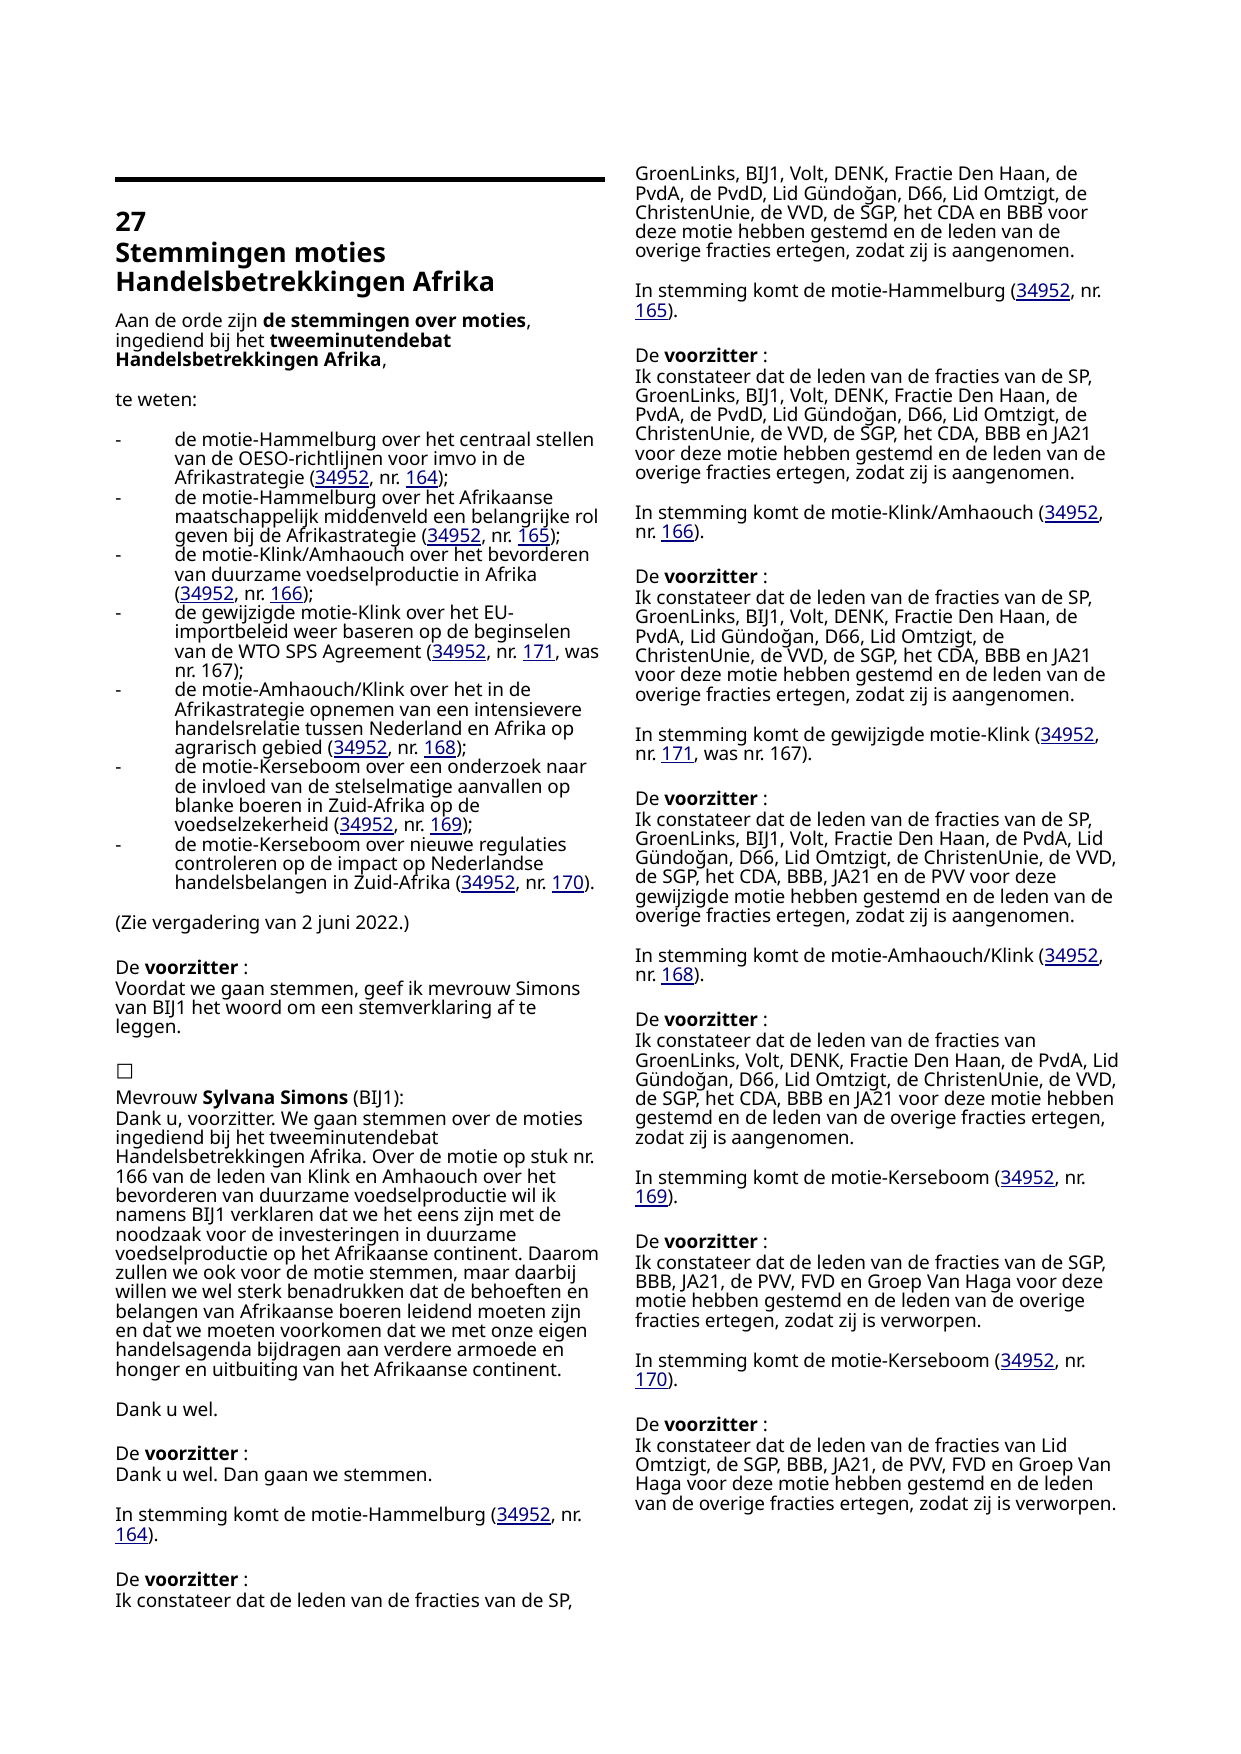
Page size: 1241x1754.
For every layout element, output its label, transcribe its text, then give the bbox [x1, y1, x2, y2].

text In stemming komt de gewijzigde motie-Klink (34952, nr. 171, was nr. 167). [635, 726, 1125, 764]
text De voorzitter : [635, 1411, 1125, 1437]
list de motie-Kerseboom over nieuwe regulaties controleren op de impact op Nederlandse handelsbelangen in Zuid-Afrika (34952, nr. 170). [115, 836, 605, 893]
text In stemming komt de motie-Hammelburg (34952, nr. 165). [635, 282, 1125, 321]
text te weten: [115, 391, 605, 410]
text Ik constateer dat de leden van de fracties van Lid Omtzigt, de SGP, BBB, JA21, de PVV, FVD en Groep Van Haga voor deze motie hebben gestemd en de leden van de overige fracties ertegen, zodat zij is verworpen. [635, 1437, 1125, 1514]
text Ik constateer dat de leden van de fracties van de SGP, BBB, JA21, de PVV, FVD en Groep Van Haga voor deze motie hebben gestemd en de leden van de overige fracties ertegen, zodat zij is verworpen. [635, 1254, 1125, 1331]
text In stemming komt de motie-Hammelburg (34952, nr. 164). [115, 1506, 605, 1545]
text Aan de orde zijn de stemmingen over moties, ingediend bij het tweeminutendebat Handelsbetrekkingen Afrika, [115, 312, 605, 370]
text Stemmingen moties Handelsbetrekkingen Afrika [115, 239, 605, 312]
text De voorzitter : [635, 342, 1125, 368]
text Mevrouw Sylvana Simons (BIJ1): [115, 1084, 605, 1110]
text In stemming komt de motie-Kerseboom (34952, nr. 170). [635, 1352, 1125, 1390]
text In stemming komt de motie-Kerseboom (34952, nr. 169). [635, 1169, 1125, 1207]
text In stemming komt de motie-Klink/Amhaouch (34952, nr. 166). [635, 504, 1125, 543]
text De voorzitter : [635, 563, 1125, 589]
text Dank u wel. [115, 1401, 605, 1420]
text De voorzitter : [635, 785, 1125, 811]
text De voorzitter : [115, 954, 605, 980]
text Dank u wel. Dan gaan we stemmen. [115, 1466, 605, 1486]
text De voorzitter : [635, 1228, 1125, 1254]
text De voorzitter : [635, 1007, 1125, 1032]
list de motie-Amhaouch/Klink over het in de Afrikastrategie opnemen van een intensievere handelsrelatie tussen Nederland en Afrika op agrarisch gebied (34952, nr. 168); [115, 681, 605, 758]
list de gewijzigde motie-Klink over het EU-importbeleid weer baseren op de beginselen van de WTO SPS Agreement (34952, nr. 171, was nr. 167); [115, 604, 605, 681]
text Ik constateer dat de leden van de fracties van GroenLinks, Volt, DENK, Fractie Den Haan, de PvdA, Lid Gündoğan, D66, Lid Omtzigt, de ChristenUnie, de VVD, de SGP, het CDA, BBB en JA21 voor deze motie hebben gestemd en de leden van de overige fracties ertegen, zodat zij is aangenomen. [635, 1032, 1125, 1148]
text Ik constateer dat de leden van de fracties van de SP, GroenLinks, BIJ1, Volt, DENK, Fractie Den Haan, de PvdA, de PvdD, Lid Gündoğan, D66, Lid Omtzigt, de ChristenUnie, de VVD, de SGP, het CDA, BBB en JA21 voor deze motie hebben gestemd en de leden van de overige fracties ertegen, zodat zij is aangenomen. [635, 368, 1125, 483]
list de motie-Hammelburg over het Afrikaanse maatschappelijk middenveld een belangrijke rol geven bij de Afrikastrategie (34952, nr. 165); [115, 489, 605, 546]
text 27 [115, 203, 605, 239]
list de motie-Hammelburg over het centraal stellen van de OESO-richtlijnen voor imvo in de Afrikastrategie (34952, nr. 164); [115, 431, 605, 489]
text ⬜ [115, 1058, 605, 1084]
text Ik constateer dat de leden van de fracties van de SP, GroenLinks, BIJ1, Volt, DENK, Fractie Den Haan, de PvdA, Lid Gündoğan, D66, Lid Omtzigt, de ChristenUnie, de VVD, de SGP, het CDA, BBB en JA21 voor deze motie hebben gestemd en de leden van de overige fracties ertegen, zodat zij is aangenomen. [635, 589, 1125, 705]
text Ik constateer dat de leden van de fracties van de SP, GroenLinks, BIJ1, Volt, Fractie Den Haan, de PvdA, Lid Gündoğan, D66, Lid Omtzigt, de ChristenUnie, de VVD, de SGP, het CDA, BBB, JA21 en de PVV voor deze gewijzigde motie hebben gestemd en de leden van de overige fracties ertegen, zodat zij is aangenomen. [635, 811, 1125, 926]
list de motie-Kerseboom over een onderzoek naar de invloed van de stelselmatige aanvallen op blanke boeren in Zuid-Afrika op de voedselzekerheid (34952, nr. 169); [115, 758, 605, 836]
text (Zie vergadering van 2 juni 2022.) [115, 914, 605, 933]
text De voorzitter : [115, 1566, 605, 1592]
list de motie-Klink/Amhaouch over het bevorderen van duurzame voedselproductie in Afrika (34952, nr. 166); [115, 546, 605, 604]
text Dank u, voorzitter. We gaan stemmen over de moties ingediend bij het tweeminutendebat Handelsbetrekkingen Afrika. Over de motie op stuk nr. 166 van de leden van Klink en Amhaouch over het bevorderen van duurzame voedselproductie wil ik namens BIJ1 verklaren dat we het eens zijn met de noodzaak voor de investeringen in duurzame voedselproductie op het Afrikaanse continent. Daarom zullen we ook voor de motie stemmen, maar daarbij willen we wel sterk benadrukken dat de behoeften en belangen van Afrikaanse boeren leidend moeten zijn en dat we moeten voorkomen dat we met onze eigen handelsagenda bijdragen aan verdere armoede en honger en uitbuiting van het Afrikaanse continent. [115, 1110, 605, 1380]
text De voorzitter : [115, 1441, 605, 1466]
text Voordat we gaan stemmen, geef ik mevrouw Simons van BIJ1 het woord om een stemverklaring af te leggen. [115, 980, 605, 1038]
text Ik constateer dat de leden van de fracties van de SP, [115, 1592, 605, 1611]
text GroenLinks, BIJ1, Volt, DENK, Fractie Den Haan, de PvdA, de PvdD, Lid Gündoğan, D66, Lid Omtzigt, de ChristenUnie, de VVD, de SGP, het CDA en BBB voor deze motie hebben gestemd en de leden van de overige fracties ertegen, zodat zij is aangenomen. [635, 165, 1125, 262]
text In stemming komt de motie-Amhaouch/Klink (34952, nr. 168). [635, 947, 1125, 986]
